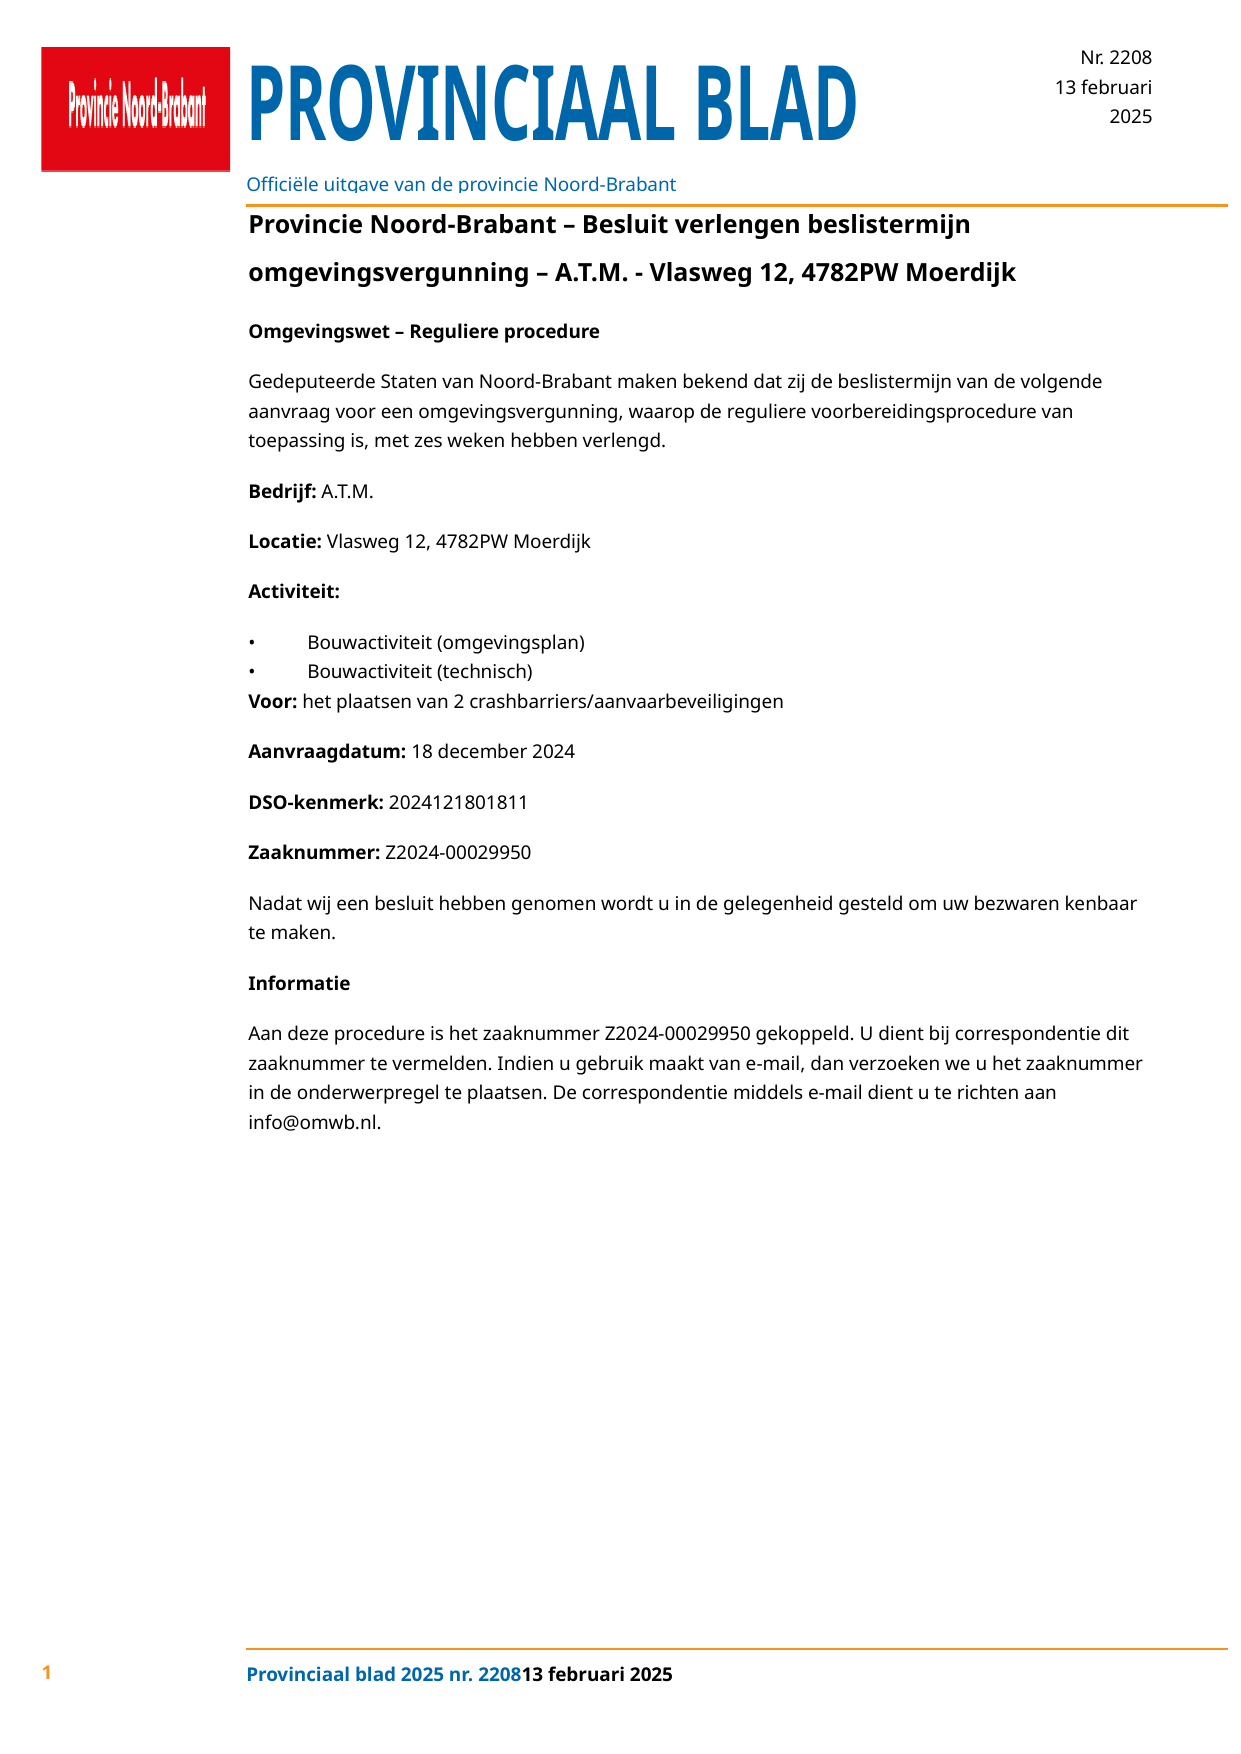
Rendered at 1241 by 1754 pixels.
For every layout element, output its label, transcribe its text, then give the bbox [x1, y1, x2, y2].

text Provincie Noord-Brabant – Besluit verlengen beslistermijn omgevingsvergunning – A.T.M. - Vlasweg 12, 4782PW Moerdijk [248, 207, 1152, 288]
text Aan deze procedure is het zaaknummer Z2024-00029950 gekoppeld. U dient bij correspondentie dit zaaknummer te vermelden. Indien u gebruik maakt van e-mail, dan verzoeken we u het zaaknummer in de onderwerpregel te plaatsen. De correspondentie middels e-mail dient u te richten aan info@omwb.nl. [248, 1020, 1152, 1135]
text Nadat wij een besluit hebben genomen wordt u in de gelegenheid gesteld om uw bezwaren kenbaar te maken. [248, 890, 1152, 945]
text Locatie: Vlasweg 12, 4782PW Moerdijk [248, 528, 1152, 554]
text DSO-kenmerk: 2024121801811 [248, 789, 1152, 815]
text Aanvraagdatum: 18 december 2024 [248, 739, 1152, 764]
list Bouwactiviteit (omgevingsplan) [248, 629, 1152, 655]
list Bouwactiviteit (technisch) [248, 659, 1152, 684]
text Bedrijf: A.T.M. [248, 478, 1152, 504]
text Activiteit: [248, 579, 1152, 604]
text Informatie [248, 970, 1152, 996]
text Gedeputeerde Staten van Noord-Brabant maken bekend dat zij de beslistermijn van de volgende aanvraag voor een omgevingsvergunning, waarop de reguliere voorbereidingsprocedure van toepassing is, met zes weken hebben verlengd. [248, 368, 1152, 453]
picture [41, 47, 231, 172]
text Zaaknummer: Z2024-00029950 [248, 839, 1152, 865]
text Voor: het plaatsen van 2 crashbarriers/aanvaarbeveiligingen [248, 688, 1152, 714]
text Omgevingswet – Reguliere procedure [248, 318, 1152, 344]
